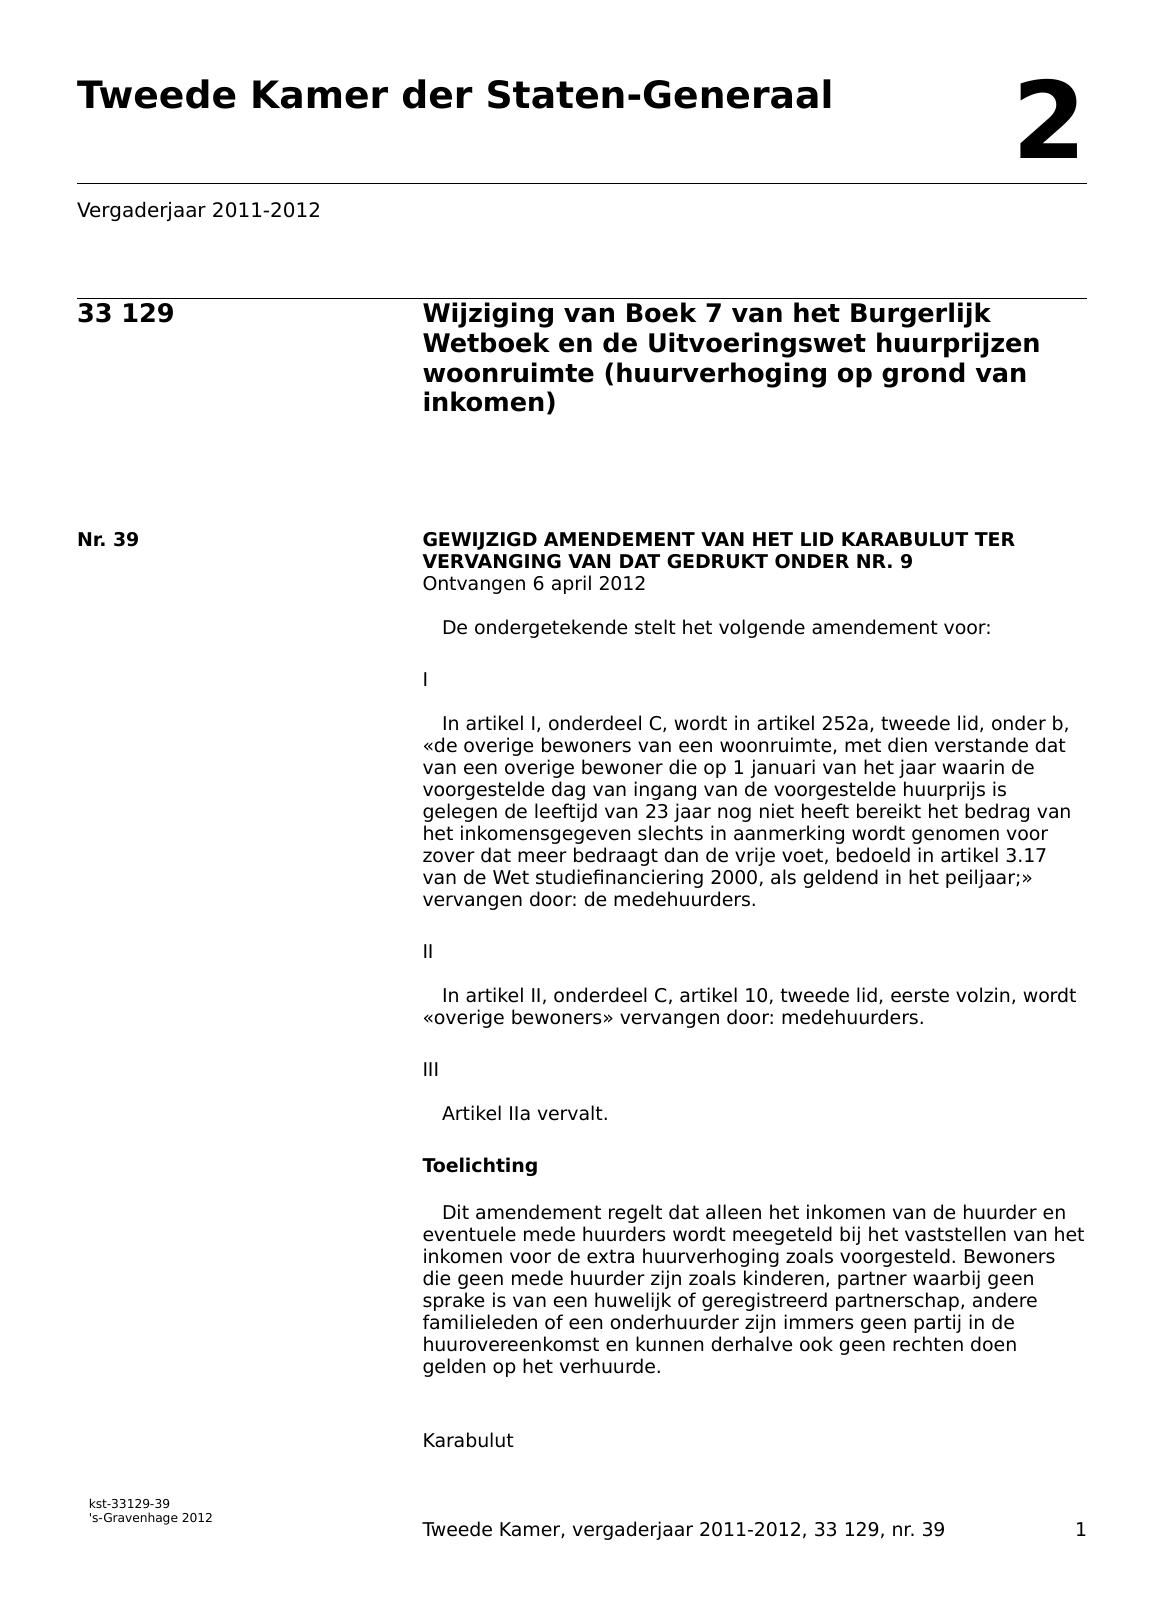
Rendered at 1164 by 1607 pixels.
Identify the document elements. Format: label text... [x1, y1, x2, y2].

text Ontvangen 6 april 2012 [422, 573, 1087, 595]
text Karabulut [422, 1408, 1087, 1452]
text De ondergetekende stelt het volgende amendement voor: [422, 617, 1087, 639]
table_cell Vergaderjaar 2011-2012 [77, 184, 1087, 298]
subtitle 33 129 Wijziging van Boek 7 van het Burgerlijk Wetboek en de Uitvoeringswet huurprijzen woonruimte (huurverhoging op grond van inkomen) [77, 299, 1087, 418]
subtitle Nr. 39 GEWIJZIGD AMENDEMENT VAN HET LID KARABULUT TER VERVANGING VAN DAT GEDRUKT ONDER NR. 9 [77, 529, 1087, 573]
text 's-Gravenhage 2012 [88, 1511, 323, 1525]
text In artikel I, onderdeel C, wordt in artikel 252a, tweede lid, onder b, «de overige bewoners van een woonruimte, met dien verstande dat van een overige bewoner die op 1 januari van het jaar waarin de voorgestelde dag van ingang van de voorgestelde huurprijs is gelegen de leeftijd van 23 jaar nog niet heeft bereikt het bedrag van het inkomensgegeven slechts in aanmerking wordt genomen voor zover dat meer bedraagt dan de vrije voet, bedoeld in artikel 3.17 van de Wet studiefinanciering 2000, als geldend in het peiljaar;» vervangen door: de medehuurders. [422, 713, 1087, 911]
text Artikel IIa vervalt. [422, 1103, 1087, 1125]
text Dit amendement regelt dat alleen het inkomen van de huurder en eventuele mede huurders wordt meegeteld bij het vaststellen van het inkomen voor de extra huurverhoging zoals voorgesteld. Bewoners die geen mede huurder zijn zoals kinderen, partner waarbij geen sprake is van een huwelijk of geregistreerd partnerschap, andere familieleden of een onderhuurder zijn immers geen partij in de huurovereenkomst en kunnen derhalve ook geen rechten doen gelden op het verhuurde. [422, 1202, 1087, 1378]
subtitle Toelichting [422, 1155, 1087, 1177]
subtitle I [422, 669, 1087, 691]
text kst-33129-39 [88, 1497, 323, 1511]
subtitle III [422, 1059, 1087, 1081]
table_header 2 [886, 59, 1087, 183]
table_header Tweede Kamer der Staten-Generaal [77, 59, 886, 183]
text In artikel II, onderdeel C, artikel 10, tweede lid, eerste volzin, wordt «overige bewoners» vervangen door: medehuurders. [422, 985, 1087, 1029]
subtitle II [422, 941, 1087, 963]
